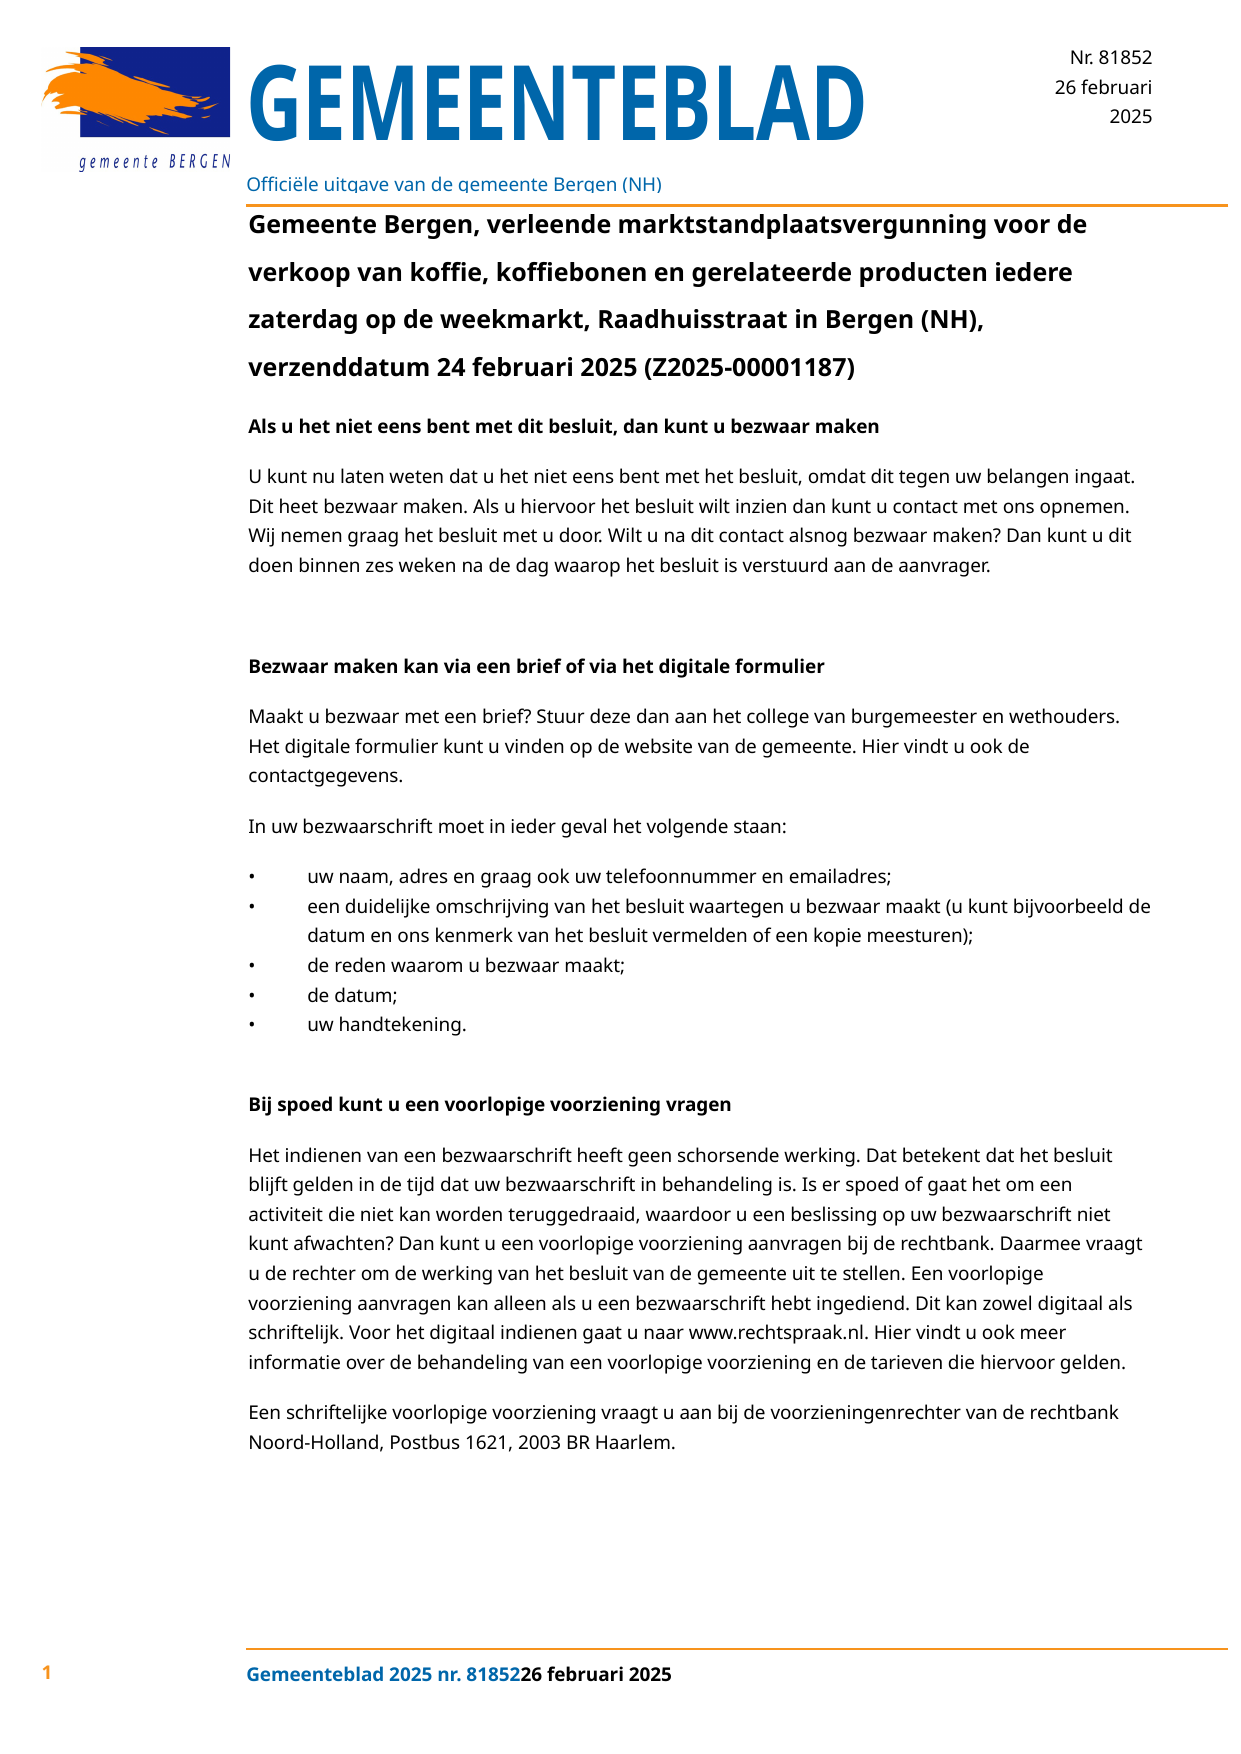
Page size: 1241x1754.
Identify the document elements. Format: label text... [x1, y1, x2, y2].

list een duidelijke omschrijving van het besluit waartegen u bezwaar maakt (u kunt bijvoorbeeld de datum en ons kenmerk van het besluit vermelden of een kopie meesturen); [248, 893, 1152, 948]
text Het indienen van een bezwaarschrift heeft geen schorsende werking. Dat betekent dat het besluit blijft gelden in de tijd dat uw bezwaarschrift in behandeling is. Is er spoed of gaat het om een activiteit die niet kan worden teruggedraaid, waardoor u een beslissing op uw bezwaarschrift niet kunt afwachten? Dan kunt u een voorlopige voorziening aanvragen bij de rechtbank. Daarmee vraagt u de rechter om de werking van het besluit van de gemeente uit te stellen. Een voorlopige voorziening aanvragen kan alleen als u een bezwaarschrift hebt ingediend. Dit kan zowel digitaal als schriftelijk. Voor het digitaal indienen gaat u naar www.rechtspraak.nl. Hier vindt u ook meer informatie over de behandeling van een voorlopige voorziening en de tarieven die hiervoor gelden. [248, 1142, 1152, 1375]
picture [41, 47, 231, 172]
list de datum; [248, 982, 1152, 1008]
text Bij spoed kunt u een voorlopige voorziening vragen [248, 1091, 1152, 1117]
text Een schriftelijke voorlopige voorziening vraagt u aan bij de voorzieningenrechter van de rechtbank Noord-Holland, Postbus 1621, 2003 BR Haarlem. [248, 1399, 1152, 1455]
text In uw bezwaarschrift moet in ieder geval het volgende staan: [248, 813, 1152, 839]
list uw handtekening. [248, 1011, 1152, 1037]
text Bezwaar maken kan via een brief of via het digitale formulier [248, 653, 1152, 679]
text Maakt u bezwaar met een brief? Stuur deze dan aan het college van burgemeester en wethouders. Het digitale formulier kunt u vinden op de website van de gemeente. Hier vindt u ook de contactgegevens. [248, 703, 1152, 788]
text Als u het niet eens bent met dit besluit, dan kunt u bezwaar maken [248, 413, 1152, 439]
text U kunt nu laten weten dat u het niet eens bent met het besluit, omdat dit tegen uw belangen ingaat. Dit heet bezwaar maken. Als u hiervoor het besluit wilt inzien dan kunt u contact met ons opnemen. Wij nemen graag het besluit met u door. Wilt u na dit contact alsnog bezwaar maken? Dan kunt u dit doen binnen zes weken na de dag waarop het besluit is verstuurd aan de aanvrager. [248, 463, 1152, 578]
list de reden waarom u bezwaar maakt; [248, 952, 1152, 978]
text Gemeente Bergen, verleende marktstandplaatsvergunning voor de verkoop van koffie, koffiebonen en gerelateerde producten iedere zaterdag op de weekmarkt, Raadhuisstraat in Bergen (NH), verzenddatum 24 februari 2025 (Z2025-00001187) [248, 207, 1152, 384]
list uw naam, adres en graag ook uw telefoonnummer en emailadres; [248, 863, 1152, 889]
